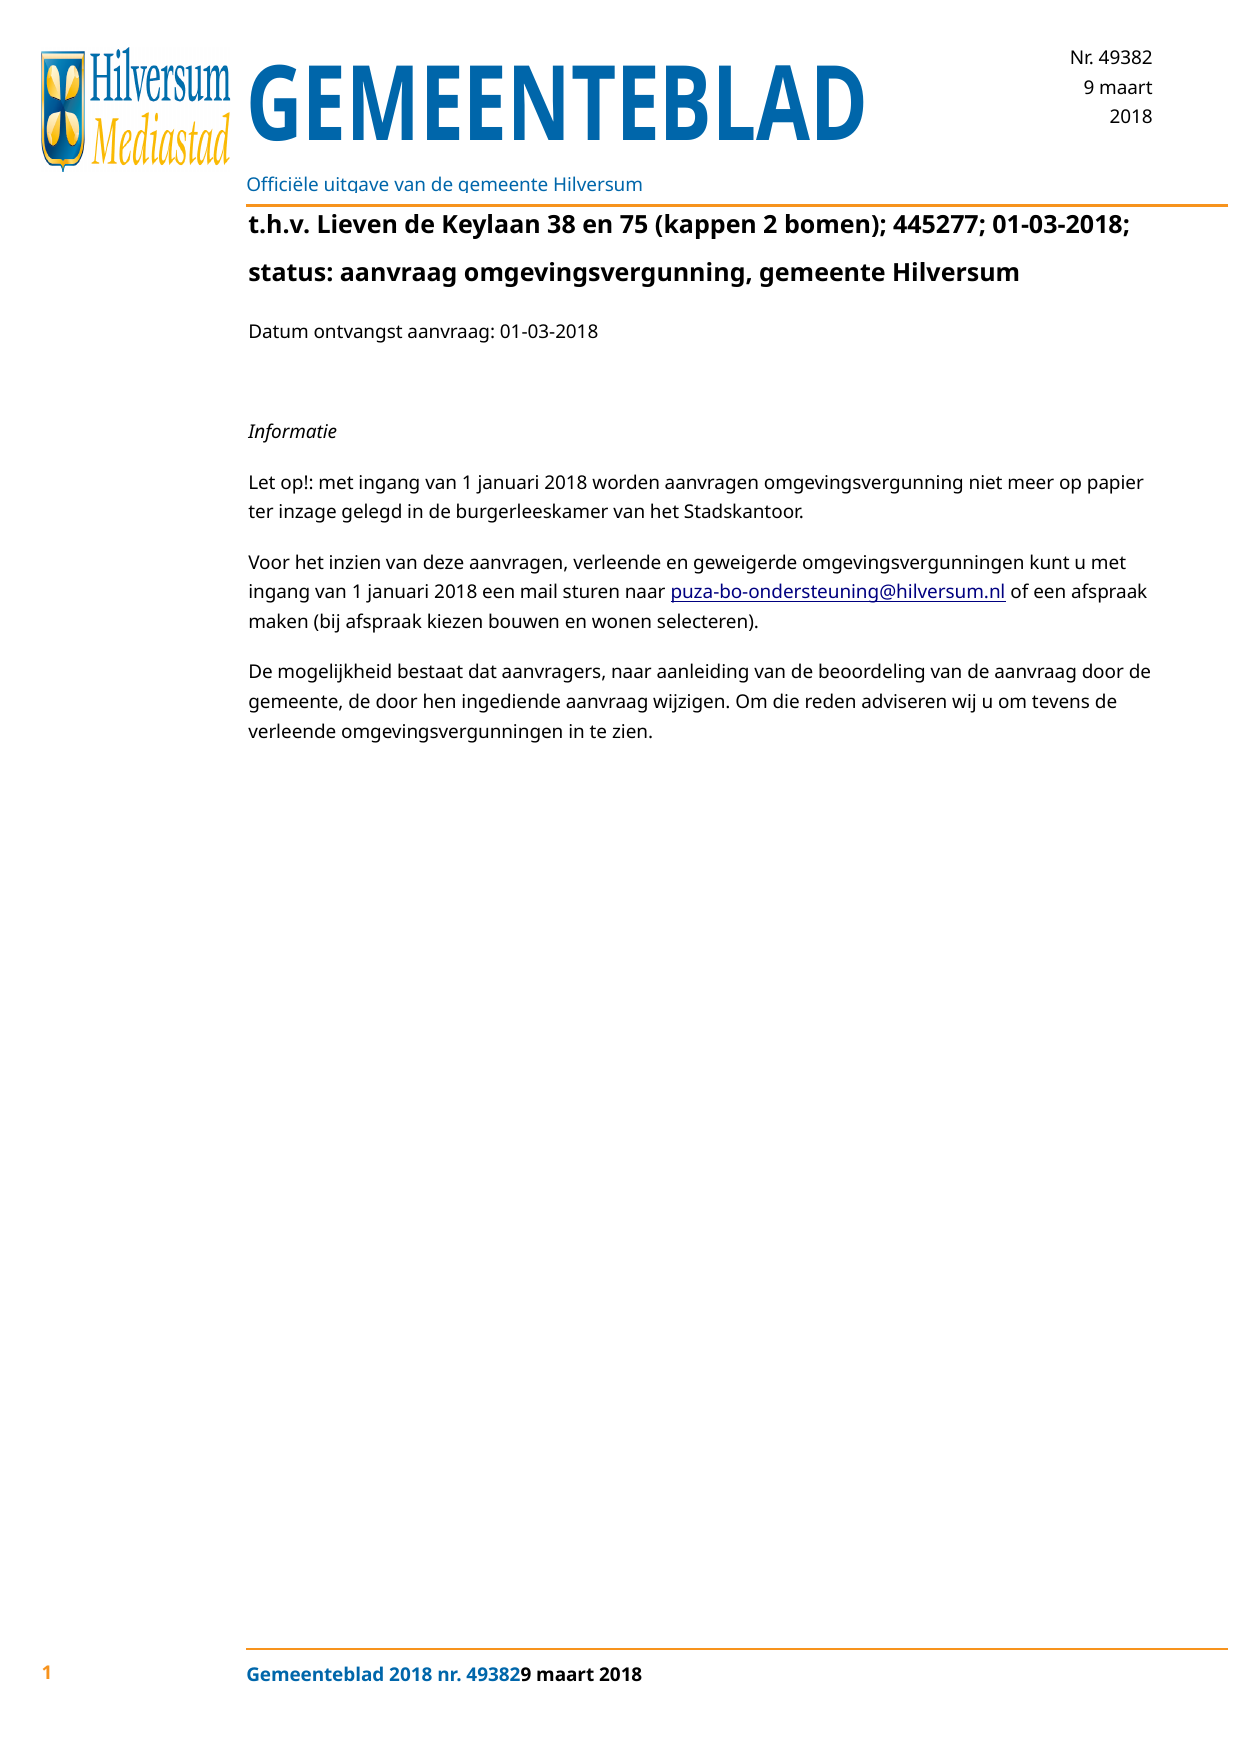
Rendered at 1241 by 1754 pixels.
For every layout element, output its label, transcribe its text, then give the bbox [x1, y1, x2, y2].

text De mogelijkheid bestaat dat aanvragers, naar aanleiding van de beoordeling van de aanvraag door de gemeente, de door hen ingediende aanvraag wijzigen. Om die reden adviseren wij u om tevens de verleende omgevingsvergunningen in te zien. [248, 659, 1152, 744]
text t.h.v. Lieven de Keylaan 38 en 75 (kappen 2 bomen); 445277; 01-03-2018; status: aanvraag omgevingsvergunning, gemeente Hilversum [248, 207, 1152, 288]
picture [41, 47, 231, 172]
text Let op!: met ingang van 1 januari 2018 worden aanvragen omgevingsvergunning niet meer op papier ter inzage gelegd in de burgerleeskamer van het Stadskantoor. [248, 469, 1152, 524]
text Datum ontvangst aanvraag: 01-03-2018 [248, 318, 1152, 344]
text Voor het inzien van deze aanvragen, verleende en geweigerde omgevingsvergunningen kunt u met ingang van 1 januari 2018 een mail sturen naar puza-bo-ondersteuning@hilversum.nl of een afspraak maken (bij afspraak kiezen bouwen en wonen selecteren). [248, 549, 1152, 634]
text Informatie [248, 419, 1152, 444]
